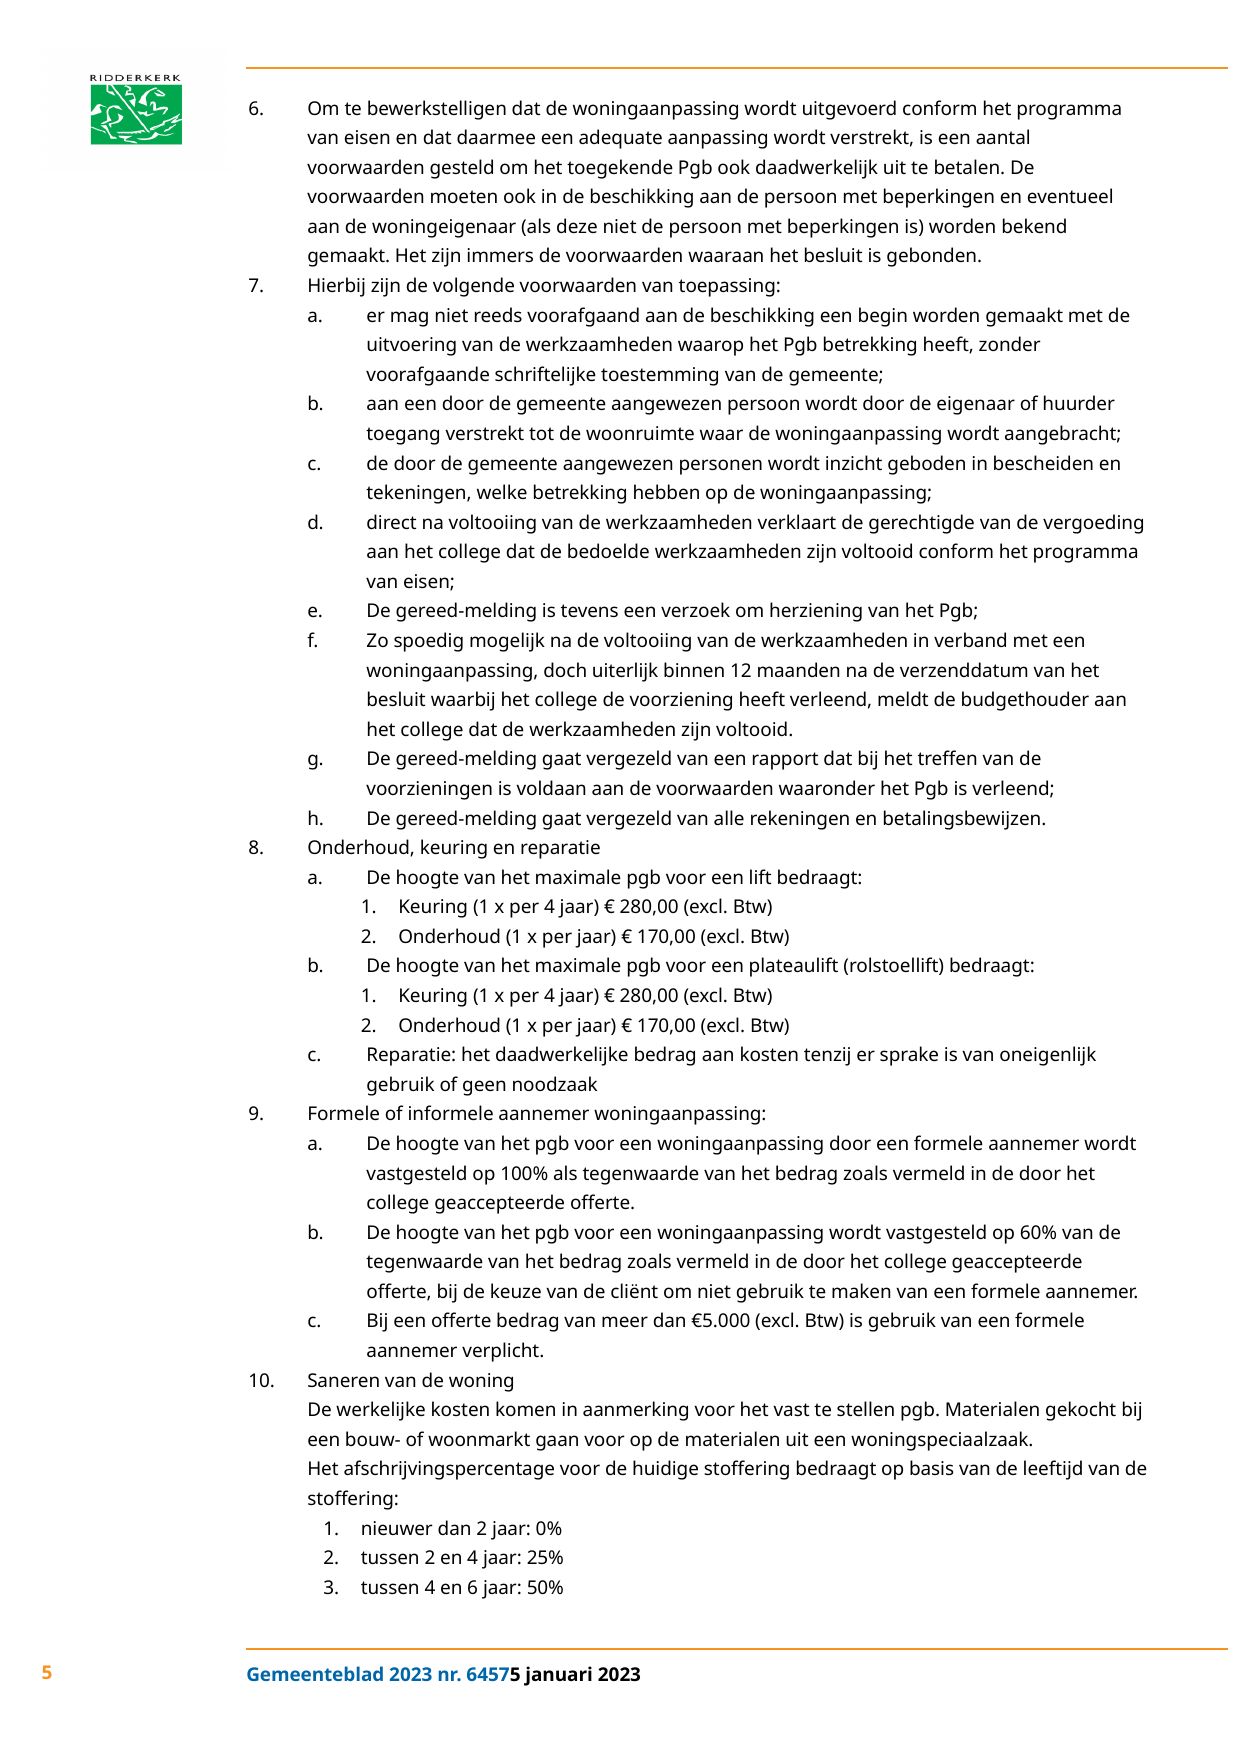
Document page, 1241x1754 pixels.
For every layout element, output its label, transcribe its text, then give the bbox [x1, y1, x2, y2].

list De hoogte van het pgb voor een woningaanpassing door een formele aannemer wordt vastgesteld op 100% als tegenwaarde van het bedrag zoals vermeld in de door het college geaccepteerde offerte. [307, 1130, 1152, 1215]
list tussen 4 en 6 jaar: 50% [323, 1574, 1152, 1600]
picture [41, 47, 231, 172]
list Onderhoud, keuring en reparatie [248, 834, 1152, 860]
list Onderhoud (1 x per jaar) € 170,00 (excl. Btw) [361, 923, 1152, 949]
list de door de gemeente aangewezen personen wordt inzicht geboden in bescheiden en tekeningen, welke betrekking hebben op de woningaanpassing; [307, 450, 1152, 505]
list Keuring (1 x per 4 jaar) € 280,00 (excl. Btw) [361, 982, 1152, 1008]
list er mag niet reeds voorafgaand aan de beschikking een begin worden gemaakt met de uitvoering van de werkzaamheden waarop het Pgb betrekking heeft, zonder voorafgaande schriftelijke toestemming van de gemeente; [307, 302, 1152, 387]
list tussen 2 en 4 jaar: 25% [323, 1544, 1152, 1570]
list Saneren van de woning [248, 1367, 1152, 1393]
list De gereed-melding gaat vergezeld van een rapport dat bij het treffen van de voorzieningen is voldaan aan de voorwaarden waaronder het Pgb is verleend; [307, 746, 1152, 801]
list De gereed-melding gaat vergezeld van alle rekeningen en betalingsbewijzen. [307, 805, 1152, 831]
list De hoogte van het maximale pgb voor een plateaulift (rolstoellift) bedraagt: [307, 953, 1152, 978]
list Het afschrijvingspercentage voor de huidige stoffering bedraagt op basis van de leeftijd van de stoffering: [248, 1456, 1152, 1511]
list Bij een offerte bedrag van meer dan €5.000 (excl. Btw) is gebruik van een formele aannemer verplicht. [307, 1308, 1152, 1363]
list Keuring (1 x per 4 jaar) € 280,00 (excl. Btw) [361, 893, 1152, 919]
list Onderhoud (1 x per jaar) € 170,00 (excl. Btw) [361, 1012, 1152, 1038]
list Om te bewerkstelligen dat de woningaanpassing wordt uitgevoerd conform het programma van eisen en dat daarmee een adequate aanpassing wordt verstrekt, is een aantal voorwaarden gesteld om het toegekende Pgb ook daadwerkelijk uit te betalen. De voorwaarden moeten ook in de beschikking aan de persoon met beperkingen en eventueel aan de woningeigenaar (als deze niet de persoon met beperkingen is) worden bekend gemaakt. Het zijn immers de voorwaarden waaraan het besluit is gebonden. [248, 95, 1152, 268]
list De hoogte van het pgb voor een woningaanpassing wordt vastgesteld op 60% van de tegenwaarde van het bedrag zoals vermeld in de door het college geaccepteerde offerte, bij de keuze van de cliënt om niet gebruik te maken van een formele aannemer. [307, 1219, 1152, 1304]
list direct na voltooiing van de werkzaamheden verklaart de gerechtigde van de vergoeding aan het college dat de bedoelde werkzaamheden zijn voltooid conform het programma van eisen; [307, 509, 1152, 594]
list Hierbij zijn de volgende voorwaarden van toepassing: [248, 272, 1152, 298]
list De werkelijke kosten komen in aanmerking voor het vast te stellen pgb. Materialen gekocht bij een bouw- of woonmarkt gaan voor op de materialen uit een woningspeciaalzaak. [248, 1396, 1152, 1452]
list aan een door de gemeente aangewezen persoon wordt door de eigenaar of huurder toegang verstrekt tot de woonruimte waar de woningaanpassing wordt aangebracht; [307, 391, 1152, 446]
list Zo spoedig mogelijk na de voltooiing van de werkzaamheden in verband met een woningaanpassing, doch uiterlijk binnen 12 maanden na de verzenddatum van het besluit waarbij het college de voorziening heeft verleend, meldt de budgethouder aan het college dat de werkzaamheden zijn voltooid. [307, 627, 1152, 742]
list nieuwer dan 2 jaar: 0% [323, 1515, 1152, 1541]
list De hoogte van het maximale pgb voor een lift bedraagt: [307, 864, 1152, 890]
list Reparatie: het daadwerkelijke bedrag aan kosten tenzij er sprake is van oneigenlijk gebruik of geen noodzaak [307, 1041, 1152, 1097]
list De gereed-melding is tevens een verzoek om herziening van het Pgb; [307, 598, 1152, 623]
list Formele of informele aannemer woningaanpassing: [248, 1101, 1152, 1126]
